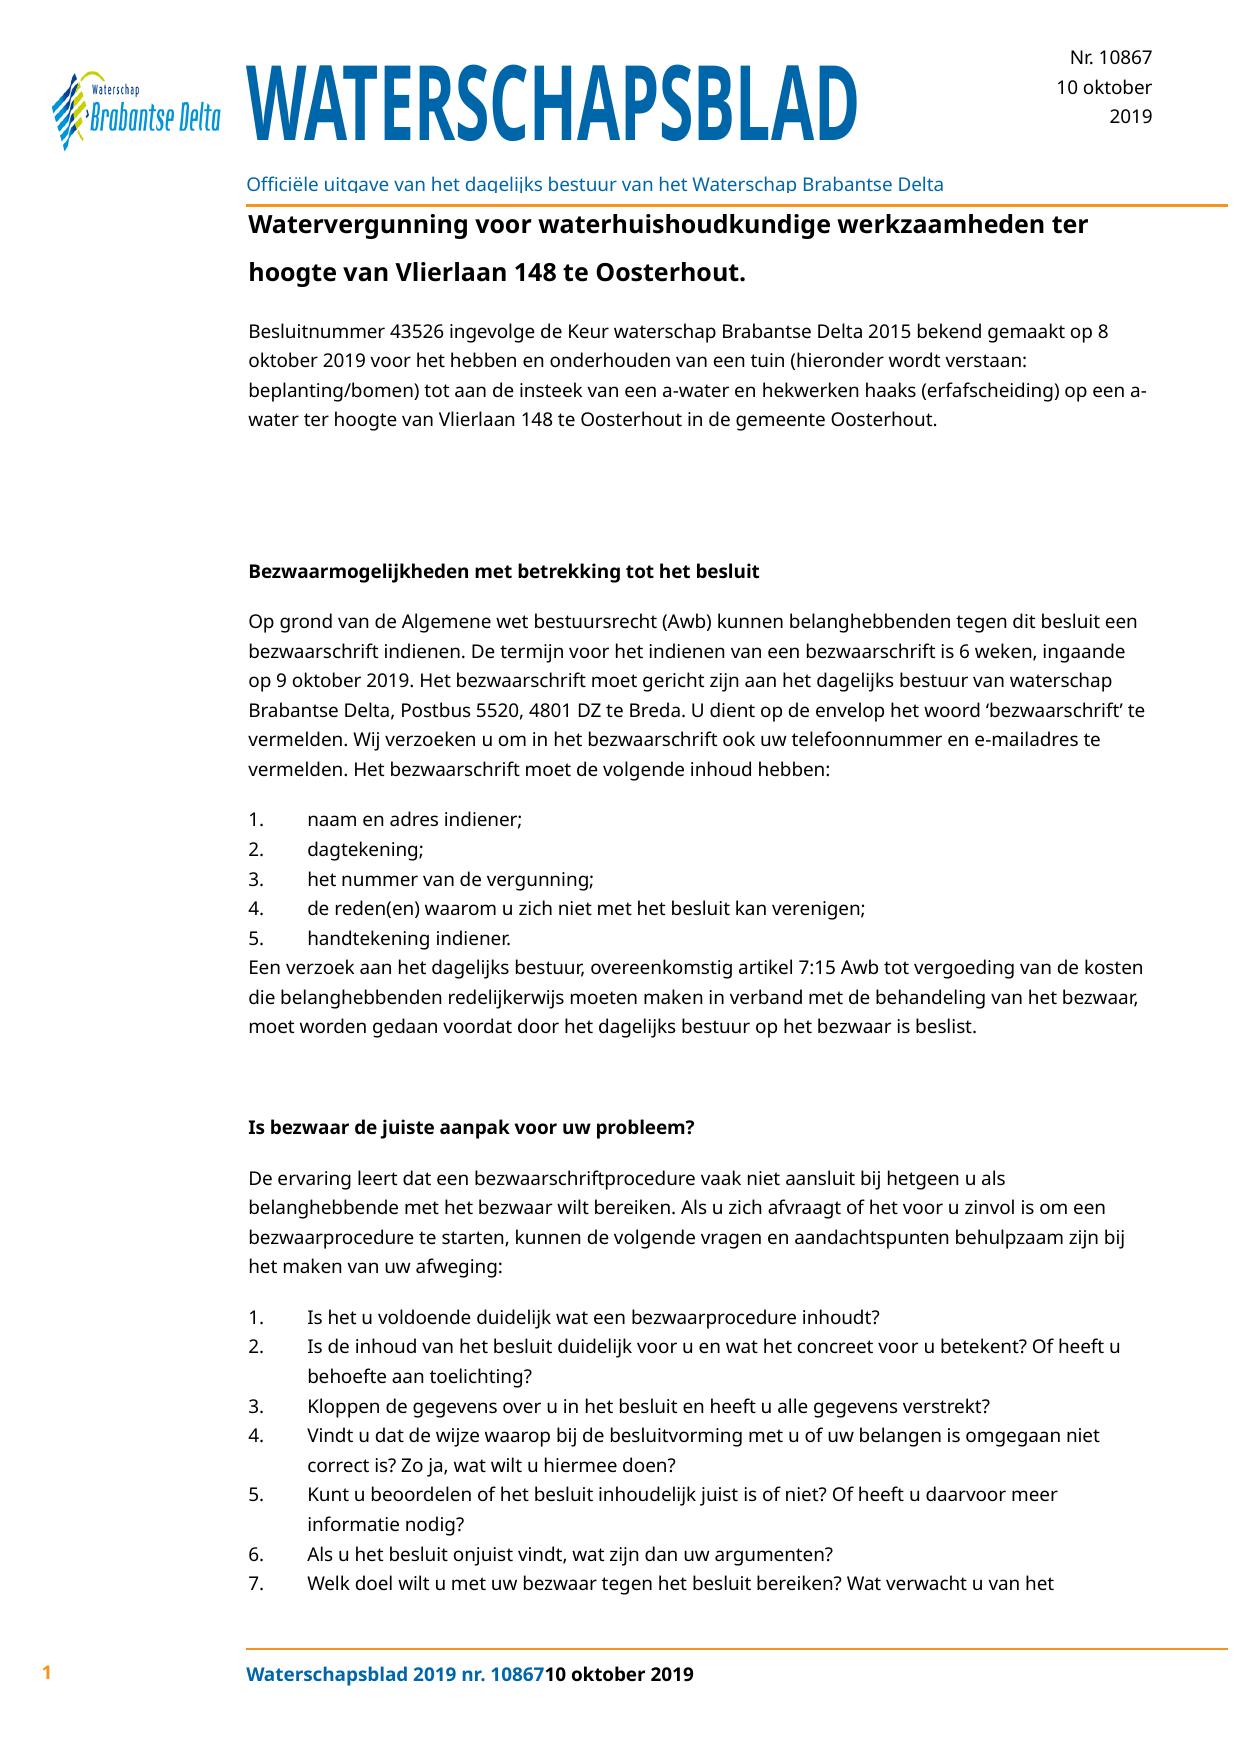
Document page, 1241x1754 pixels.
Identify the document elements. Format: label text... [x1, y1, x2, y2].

list Welk doel wilt u met uw bezwaar tegen het besluit bereiken? Wat verwacht u van het [248, 1570, 1152, 1596]
list Vindt u dat de wijze waarop bij de besluitvorming met u of uw belangen is omgegaan niet correct is? Zo ja, wat wilt u hiermee doen? [248, 1422, 1152, 1478]
list naam en adres indiener; [248, 807, 1152, 832]
picture [41, 47, 231, 172]
text Besluitnummer 43526 ingevolge de Keur waterschap Brabantse Delta 2015 bekend gemaakt op 8 oktober 2019 voor het hebben en onderhouden van een tuin (hieronder wordt verstaan: beplanting/bomen) tot aan de insteek van een a-water en hekwerken haaks (erfafscheiding) op een a-water ter hoogte van Vlierlaan 148 te Oosterhout in de gemeente Oosterhout. [248, 318, 1152, 432]
list dagtekening; [248, 836, 1152, 862]
text Bezwaarmogelijkheden met betrekking tot het besluit [248, 558, 1152, 584]
text Is bezwaar de juiste aanpak voor uw probleem? [248, 1114, 1152, 1140]
list Is de inhoud van het besluit duidelijk voor u en wat het concreet voor u betekent? Of heeft u behoefte aan toelichting? [248, 1334, 1152, 1389]
list handtekening indiener. [248, 925, 1152, 951]
list de reden(en) waarom u zich niet met het besluit kan verenigen; [248, 895, 1152, 921]
list Als u het besluit onjuist vindt, wat zijn dan uw argumenten? [248, 1541, 1152, 1567]
text De ervaring leert dat een bezwaarschriftprocedure vaak niet aansluit bij hetgeen u als belanghebbende met het bezwaar wilt bereiken. Als u zich afvraagt of het voor u zinvol is om een bezwaarprocedure te starten, kunnen de volgende vragen en aandachtspunten behulpzaam zijn bij het maken van uw afweging: [248, 1165, 1152, 1279]
list Kunt u beoordelen of het besluit inhoudelijk juist is of niet? Of heeft u daarvoor meer informatie nodig? [248, 1482, 1152, 1537]
list Is het u voldoende duidelijk wat een bezwaarprocedure inhoudt? [248, 1304, 1152, 1330]
text Een verzoek aan het dagelijks bestuur, overeenkomstig artikel 7:15 Awb tot vergoeding van de kosten die belanghebbenden redelijkerwijs moeten maken in verband met de behandeling van het bezwaar, moet worden gedaan voordat door het dagelijks bestuur op het bezwaar is beslist. [248, 954, 1152, 1039]
list het nummer van de vergunning; [248, 866, 1152, 892]
text Watervergunning voor waterhuishoudkundige werkzaamheden ter hoogte van Vlierlaan 148 te Oosterhout. [248, 207, 1152, 288]
list Kloppen de gegevens over u in het besluit en heeft u alle gegevens verstrekt? [248, 1393, 1152, 1419]
text Op grond van de Algemene wet bestuursrecht (Awb) kunnen belanghebbenden tegen dit besluit een bezwaarschrift indienen. De termijn voor het indienen van een bezwaarschrift is 6 weken, ingaande op 9 oktober 2019. Het bezwaarschrift moet gericht zijn aan het dagelijks bestuur van waterschap Brabantse Delta, Postbus 5520, 4801 DZ te Breda. U dient op de envelop het woord ‘bezwaarschrift’ te vermelden. Wij verzoeken u om in het bezwaarschrift ook uw telefoonnummer en e‑mailadres te vermelden. Het bezwaarschrift moet de volgende inhoud hebben: [248, 608, 1152, 782]
